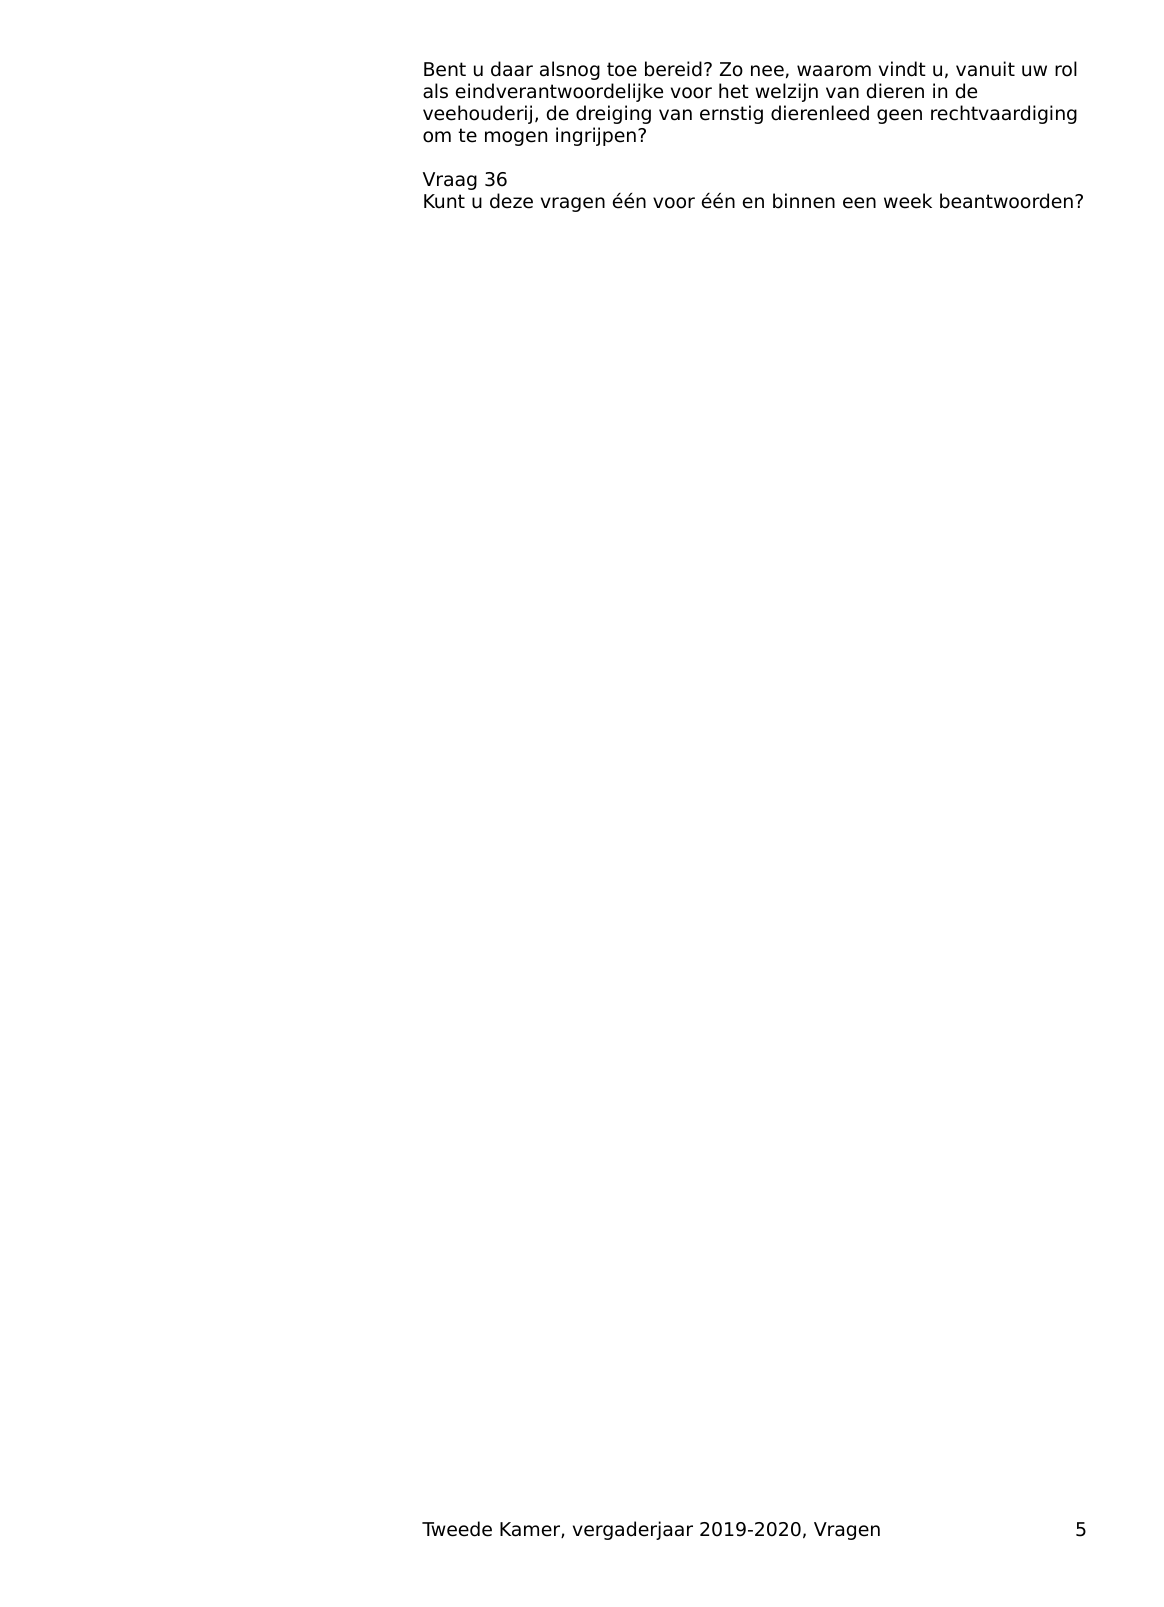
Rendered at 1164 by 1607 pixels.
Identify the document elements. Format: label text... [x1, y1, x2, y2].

text Bent u daar alsnog toe bereid? Zo nee, waarom vindt u, vanuit uw rol als eindverantwoordelijke voor het welzijn van dieren in de veehouderij, de dreiging van ernstig dierenleed geen rechtvaardiging om te mogen ingrijpen? [422, 59, 1087, 147]
text Vraag 36 [422, 169, 1087, 191]
text Kunt u deze vragen één voor één en binnen een week beantwoorden? [422, 191, 1087, 213]
